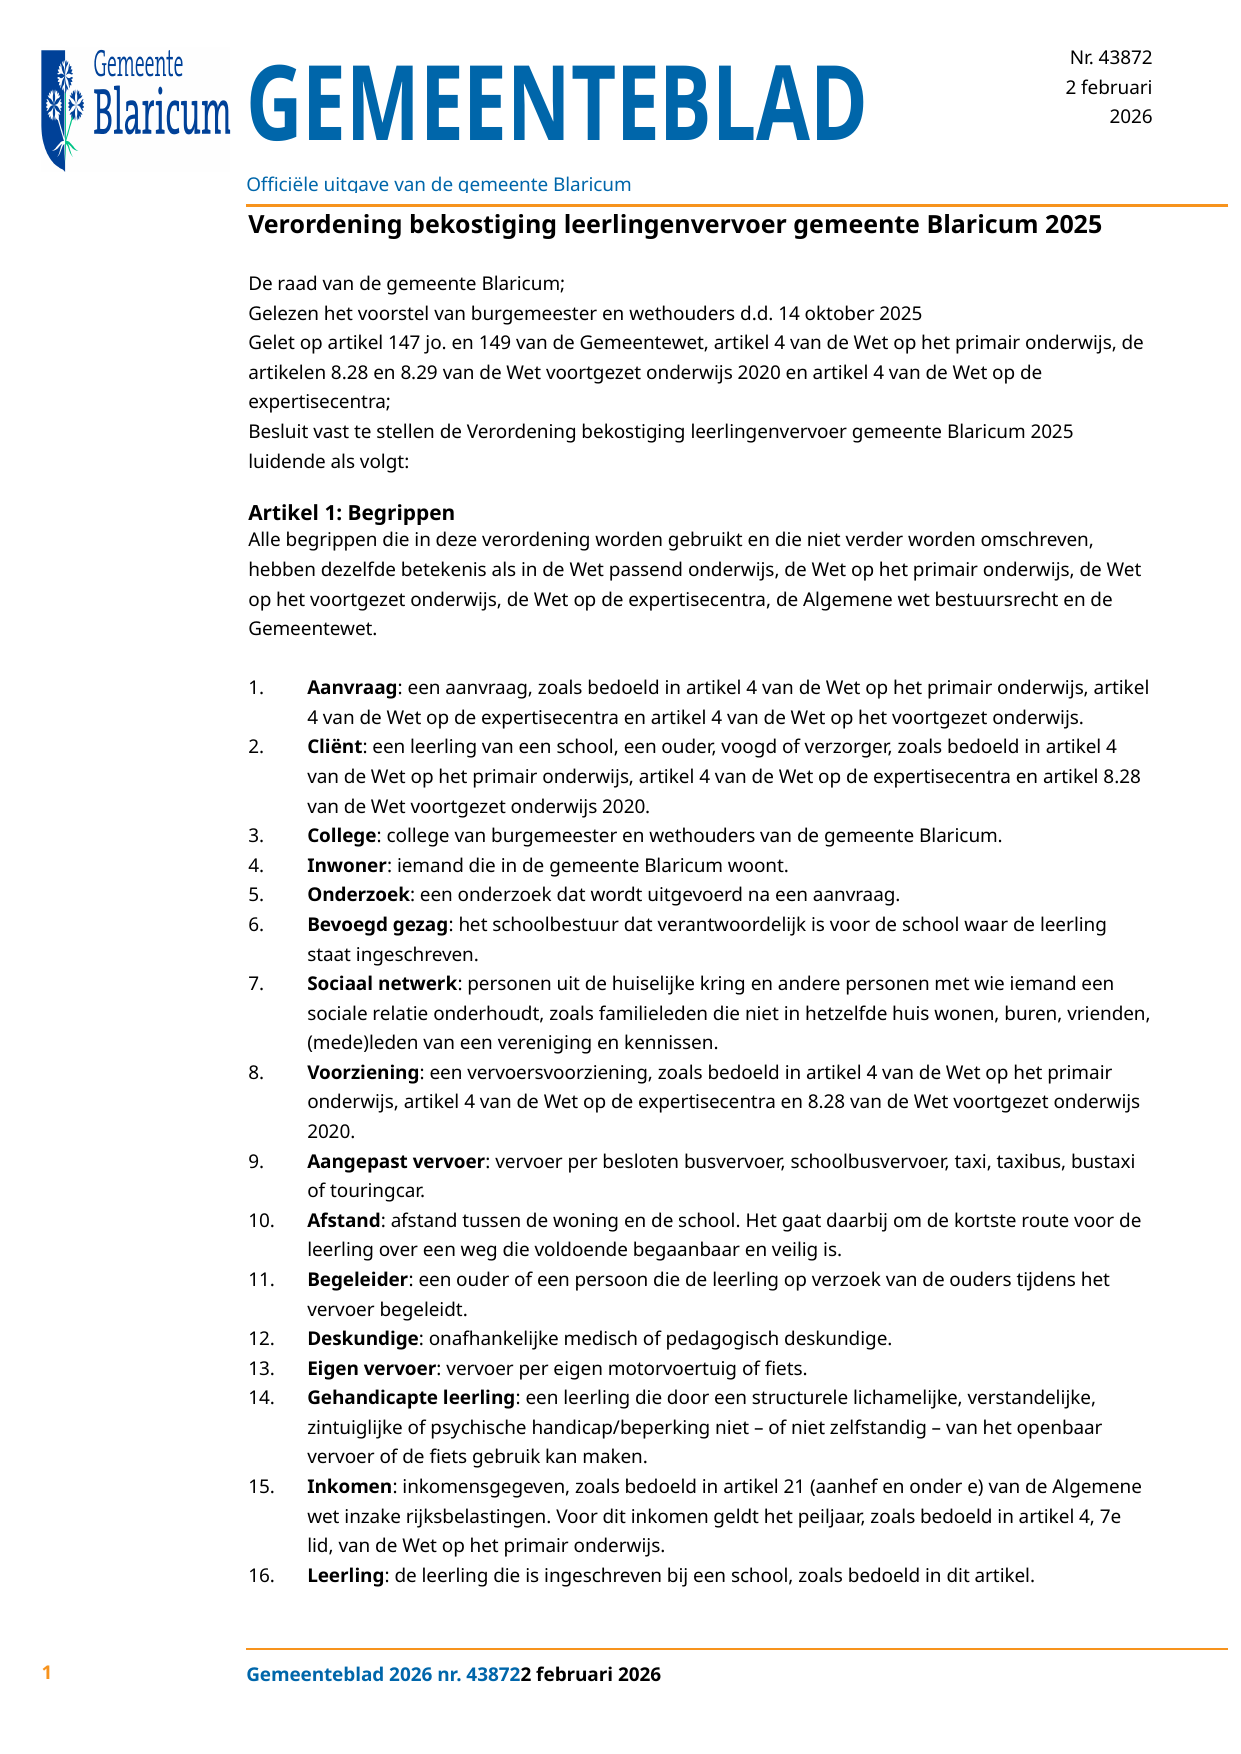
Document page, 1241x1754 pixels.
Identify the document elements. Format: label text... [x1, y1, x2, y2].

picture [41, 47, 231, 172]
list Inwoner: iemand die in de gemeente Blaricum woont. [248, 852, 1152, 878]
list Cliënt: een leerling van een school, een ouder, voogd of verzorger, zoals bedoeld in artikel 4 van de Wet op het primair onderwijs, artikel 4 van de Wet op de expertisecentra en artikel 8.28 van de Wet voortgezet onderwijs 2020. [248, 734, 1152, 819]
list Sociaal netwerk: personen uit de huiselijke kring en andere personen met wie iemand een sociale relatie onderhoudt, zoals familieleden die niet in hetzelfde huis wonen, buren, vrienden, (mede)leden van een vereniging en kennissen. [248, 970, 1152, 1055]
text Besluit vast te stellen de Verordening bekostiging leerlingenvervoer gemeente Blaricum 2025 luidende als volgt: [248, 418, 1152, 473]
text Alle begrippen die in deze verordening worden gebruikt en die niet verder worden omschreven, hebben dezelfde betekenis als in de Wet passend onderwijs, de Wet op het primair onderwijs, de Wet op het voortgezet onderwijs, de Wet op de expertisecentra, de Algemene wet bestuursrecht en de Gemeentewet. [248, 527, 1152, 641]
list Deskundige: onafhankelijke medisch of pedagogisch deskundige. [248, 1325, 1152, 1351]
list Bevoegd gezag: het schoolbestuur dat verantwoordelijk is voor de school waar de leerling staat ingeschreven. [248, 911, 1152, 967]
list College: college van burgemeester en wethouders van de gemeente Blaricum. [248, 822, 1152, 848]
text Gelet op artikel 147 jo. en 149 van de Gemeentewet, artikel 4 van de Wet op het primair onderwijs, de artikelen 8.28 en 8.29 van de Wet voortgezet onderwijs 2020 en artikel 4 van de Wet op de expertisecentra; [248, 329, 1152, 414]
list Aanvraag: een aanvraag, zoals bedoeld in artikel 4 van de Wet op het primair onderwijs, artikel 4 van de Wet op de expertisecentra en artikel 4 van de Wet op het voortgezet onderwijs. [248, 674, 1152, 730]
list Begeleider: een ouder of een persoon die de leerling op verzoek van de ouders tijdens het vervoer begeleidt. [248, 1266, 1152, 1322]
list Eigen vervoer: vervoer per eigen motorvoertuig of fiets. [248, 1355, 1152, 1381]
list Inkomen: inkomensgegeven, zoals bedoeld in artikel 21 (aanhef en onder e) van de Algemene wet inzake rijksbelastingen. Voor dit inkomen geldt het peiljaar, zoals bedoeld in artikel 4, 7e lid, van de Wet op het primair onderwijs. [248, 1473, 1152, 1558]
list Gehandicapte leerling: een leerling die door een structurele lichamelijke, verstandelijke, zintuiglijke of psychische handicap/beperking niet – of niet zelfstandig – van het openbaar vervoer of de fiets gebruik kan maken. [248, 1384, 1152, 1469]
text Artikel 1: Begrippen [248, 498, 1152, 527]
list Aangepast vervoer: vervoer per besloten busvervoer, schoolbusvervoer, taxi, taxibus, bustaxi of touringcar. [248, 1148, 1152, 1203]
list Onderzoek: een onderzoek dat wordt uitgevoerd na een aanvraag. [248, 882, 1152, 907]
list Afstand: afstand tussen de woning en de school. Het gaat daarbij om de kortste route voor de leerling over een weg die voldoende begaanbaar en veilig is. [248, 1207, 1152, 1262]
list Leerling: de leerling die is ingeschreven bij een school, zoals bedoeld in dit artikel. [248, 1562, 1152, 1588]
text Gelezen het voorstel van burgemeester en wethouders d.d. 14 oktober 2025 [248, 300, 1152, 326]
text De raad van de gemeente Blaricum; [248, 270, 1152, 296]
list Voorziening: een vervoersvoorziening, zoals bedoeld in artikel 4 van de Wet op het primair onderwijs, artikel 4 van de Wet op de expertisecentra en 8.28 van de Wet voortgezet onderwijs 2020. [248, 1059, 1152, 1144]
text Verordening bekostiging leerlingenvervoer gemeente Blaricum 2025 [248, 207, 1152, 241]
